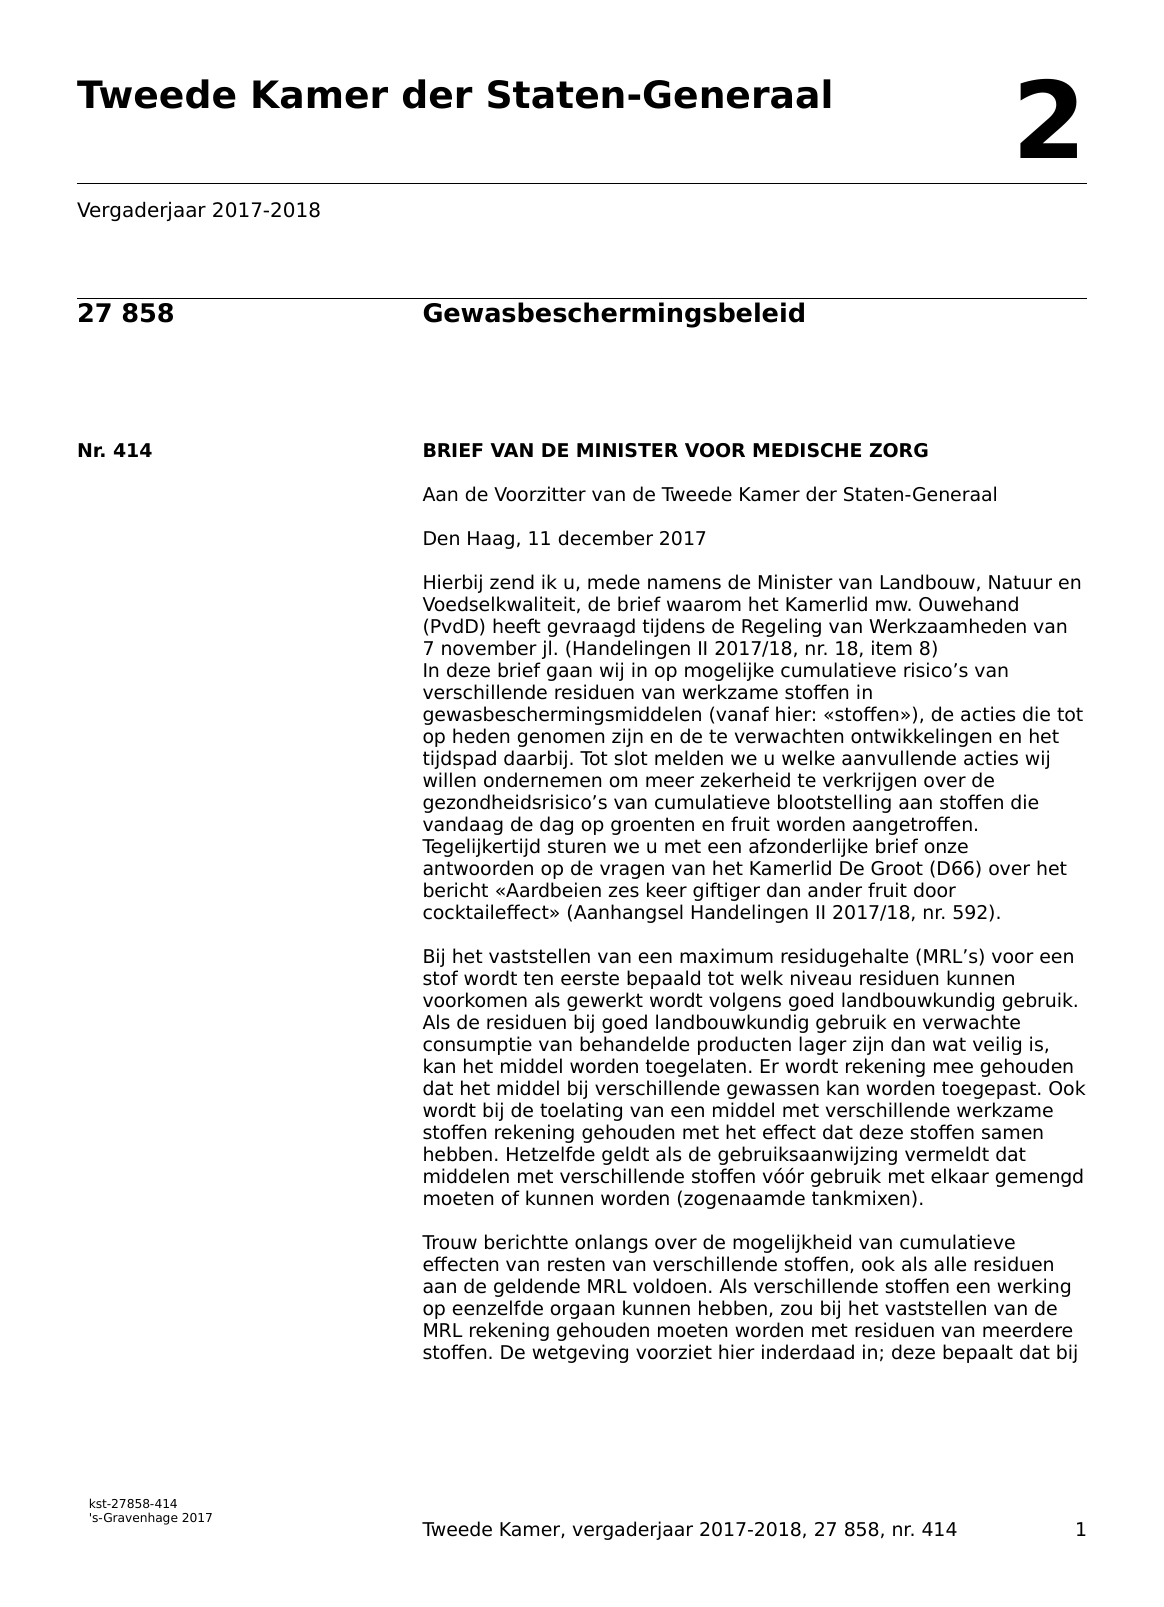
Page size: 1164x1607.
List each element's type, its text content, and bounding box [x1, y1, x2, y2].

text Hierbij zend ik u, mede namens de Minister van Landbouw, Natuur en Voedselkwaliteit, de brief waarom het Kamerlid mw. Ouwehand (PvdD) heeft gevraagd tijdens de Regeling van Werkzaamheden van 7 november jl. (Handelingen II 2017/18, nr. 18, item 8) [422, 572, 1087, 660]
text In deze brief gaan wij in op mogelijke cumulatieve risico’s van verschillende residuen van werkzame stoffen in gewasbeschermingsmiddelen (vanaf hier: «stoffen»), de acties die tot op heden genomen zijn en de te verwachten ontwikkelingen en het tijdspad daarbij. Tot slot melden we u welke aanvullende acties wij willen ondernemen om meer zekerheid te verkrijgen over de gezondheidsrisico’s van cumulatieve blootstelling aan stoffen die vandaag de dag op groenten en fruit worden aangetroffen. [422, 660, 1087, 836]
subtitle 27 858 Gewasbeschermingsbeleid [77, 299, 1087, 329]
text Den Haag, 11 december 2017 [422, 528, 1087, 550]
text Bij het vaststellen van een maximum residugehalte (MRL’s) voor een stof wordt ten eerste bepaald tot welk niveau residuen kunnen voorkomen als gewerkt wordt volgens goed landbouwkundig gebruik. Als de residuen bij goed landbouwkundig gebruik en verwachte consumptie van behandelde producten lager zijn dan wat veilig is, kan het middel worden toegelaten. Er wordt rekening mee gehouden dat het middel bij verschillende gewassen kan worden toegepast. Ook wordt bij de toelating van een middel met verschillende werkzame stoffen rekening gehouden met het effect dat deze stoffen samen hebben. Hetzelfde geldt als de gebruiksaanwijzing vermeldt dat middelen met verschillende stoffen vóór gebruik met elkaar gemengd moeten of kunnen worden (zogenaamde tankmixen). [422, 946, 1087, 1210]
text 's-Gravenhage 2017 [88, 1511, 323, 1525]
text kst-27858-414 [88, 1497, 323, 1511]
text Tegelijkertijd sturen we u met een afzonderlijke brief onze antwoorden op de vragen van het Kamerlid De Groot (D66) over het bericht «Aardbeien zes keer giftiger dan ander fruit door cocktaileffect» (Aanhangsel Handelingen II 2017/18, nr. 592). [422, 836, 1087, 924]
text Aan de Voorzitter van de Tweede Kamer der Staten-Generaal [422, 484, 1087, 506]
table_header Tweede Kamer der Staten-Generaal [77, 59, 886, 183]
text Trouw berichtte onlangs over de mogelijkheid van cumulatieve effecten van resten van verschillende stoffen, ook als alle residuen aan de geldende MRL voldoen. Als verschillende stoffen een werking op eenzelfde orgaan kunnen hebben, zou bij het vaststellen van de MRL rekening gehouden moeten worden met residuen van meerdere stoffen. De wetgeving voorziet hier inderdaad in; deze bepaalt dat bij [422, 1232, 1087, 1364]
table_header 2 [886, 59, 1087, 183]
subtitle Nr. 414 BRIEF VAN DE MINISTER VOOR MEDISCHE ZORG [77, 440, 1087, 462]
table_cell Vergaderjaar 2017-2018 [77, 184, 1087, 298]
